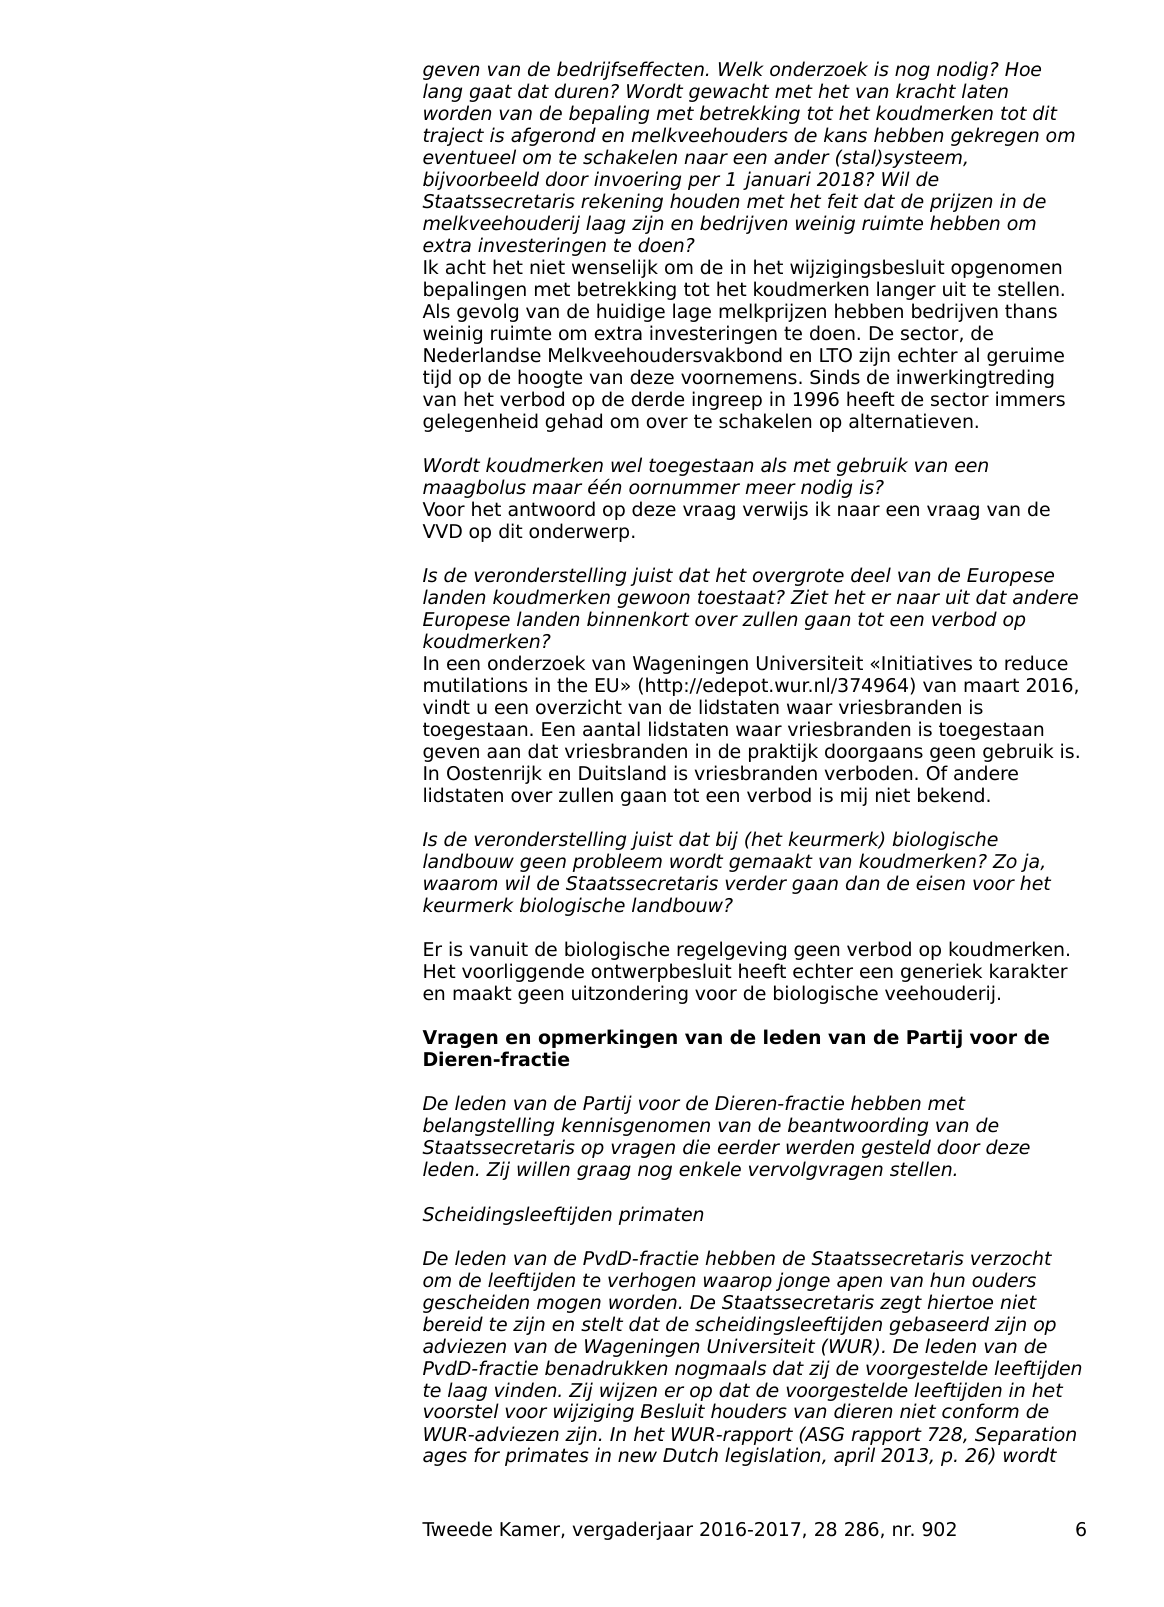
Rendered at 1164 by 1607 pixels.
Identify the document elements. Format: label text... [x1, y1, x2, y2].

text In een onderzoek van Wageningen Universiteit «Initiatives to reduce mutilations in the EU» (http://edepot.wur.nl/374964) van maart 2016, vindt u een overzicht van de lidstaten waar vriesbranden is toegestaan. Een aantal lidstaten waar vriesbranden is toegestaan geven aan dat vriesbranden in de praktijk doorgaans geen gebruik is. In Oostenrijk en Duitsland is vriesbranden verboden. Of andere lidstaten over zullen gaan tot een verbod is mij niet bekend. [422, 653, 1087, 807]
text geven van de bedrijfseffecten. Welk onderzoek is nog nodig? Hoe lang gaat dat duren? Wordt gewacht met het van kracht laten worden van de bepaling met betrekking tot het koudmerken tot dit traject is afgerond en melkveehouders de kans hebben gekregen om eventueel om te schakelen naar een ander (stal)systeem, bijvoorbeeld door invoering per 1 januari 2018? Wil de Staatssecretaris rekening houden met het feit dat de prijzen in de melkveehouderij laag zijn en bedrijven weinig ruimte hebben om extra investeringen te doen? [422, 59, 1087, 257]
text Ik acht het niet wenselijk om de in het wijzigingsbesluit opgenomen bepalingen met betrekking tot het koudmerken langer uit te stellen. Als gevolg van de huidige lage melkprijzen hebben bedrijven thans weinig ruimte om extra investeringen te doen. De sector, de Nederlandse Melkveehoudersvakbond en LTO zijn echter al geruime tijd op de hoogte van deze voornemens. Sinds de inwerkingtreding van het verbod op de derde ingreep in 1996 heeft de sector immers gelegenheid gehad om over te schakelen op alternatieven. [422, 257, 1087, 433]
text De leden van de Partij voor de Dieren-fractie hebben met belangstelling kennisgenomen van de beantwoording van de Staatssecretaris op vragen die eerder werden gesteld door deze leden. Zij willen graag nog enkele vervolgvragen stellen. [422, 1093, 1087, 1181]
text Wordt koudmerken wel toegestaan als met gebruik van een maagbolus maar één oornummer meer nodig is? [422, 455, 1087, 499]
text Is de veronderstelling juist dat het overgrote deel van de Europese landen koudmerken gewoon toestaat? Ziet het er naar uit dat andere Europese landen binnenkort over zullen gaan tot een verbod op koudmerken? [422, 565, 1087, 653]
text Voor het antwoord op deze vraag verwijs ik naar een vraag van de VVD op dit onderwerp. [422, 499, 1087, 543]
text Is de veronderstelling juist dat bij (het keurmerk) biologische landbouw geen probleem wordt gemaakt van koudmerken? Zo ja, waarom wil de Staatssecretaris verder gaan dan de eisen voor het keurmerk biologische landbouw? [422, 829, 1087, 917]
subtitle Scheidingsleeftijden primaten [422, 1203, 1087, 1225]
subtitle Vragen en opmerkingen van de leden van de Partij voor de Dieren-fractie [422, 1027, 1087, 1071]
text Er is vanuit de biologische regelgeving geen verbod op koudmerken. Het voorliggende ontwerpbesluit heeft echter een generiek karakter en maakt geen uitzondering voor de biologische veehouderij. [422, 939, 1087, 1005]
text De leden van de PvdD-fractie hebben de Staatssecretaris verzocht om de leeftijden te verhogen waarop jonge apen van hun ouders gescheiden mogen worden. De Staatssecretaris zegt hiertoe niet bereid te zijn en stelt dat de scheidingsleeftijden gebaseerd zijn op adviezen van de Wageningen Universiteit (WUR). De leden van de PvdD-fractie benadrukken nogmaals dat zij de voorgestelde leeftijden te laag vinden. Zij wijzen er op dat de voorgestelde leeftijden in het voorstel voor wijziging Besluit houders van dieren niet conform de WUR-adviezen zijn. In het WUR-rapport (ASG rapport 728, Separation ages for primates in new Dutch legislation, april 2013, p. 26) wordt [422, 1248, 1087, 1467]
